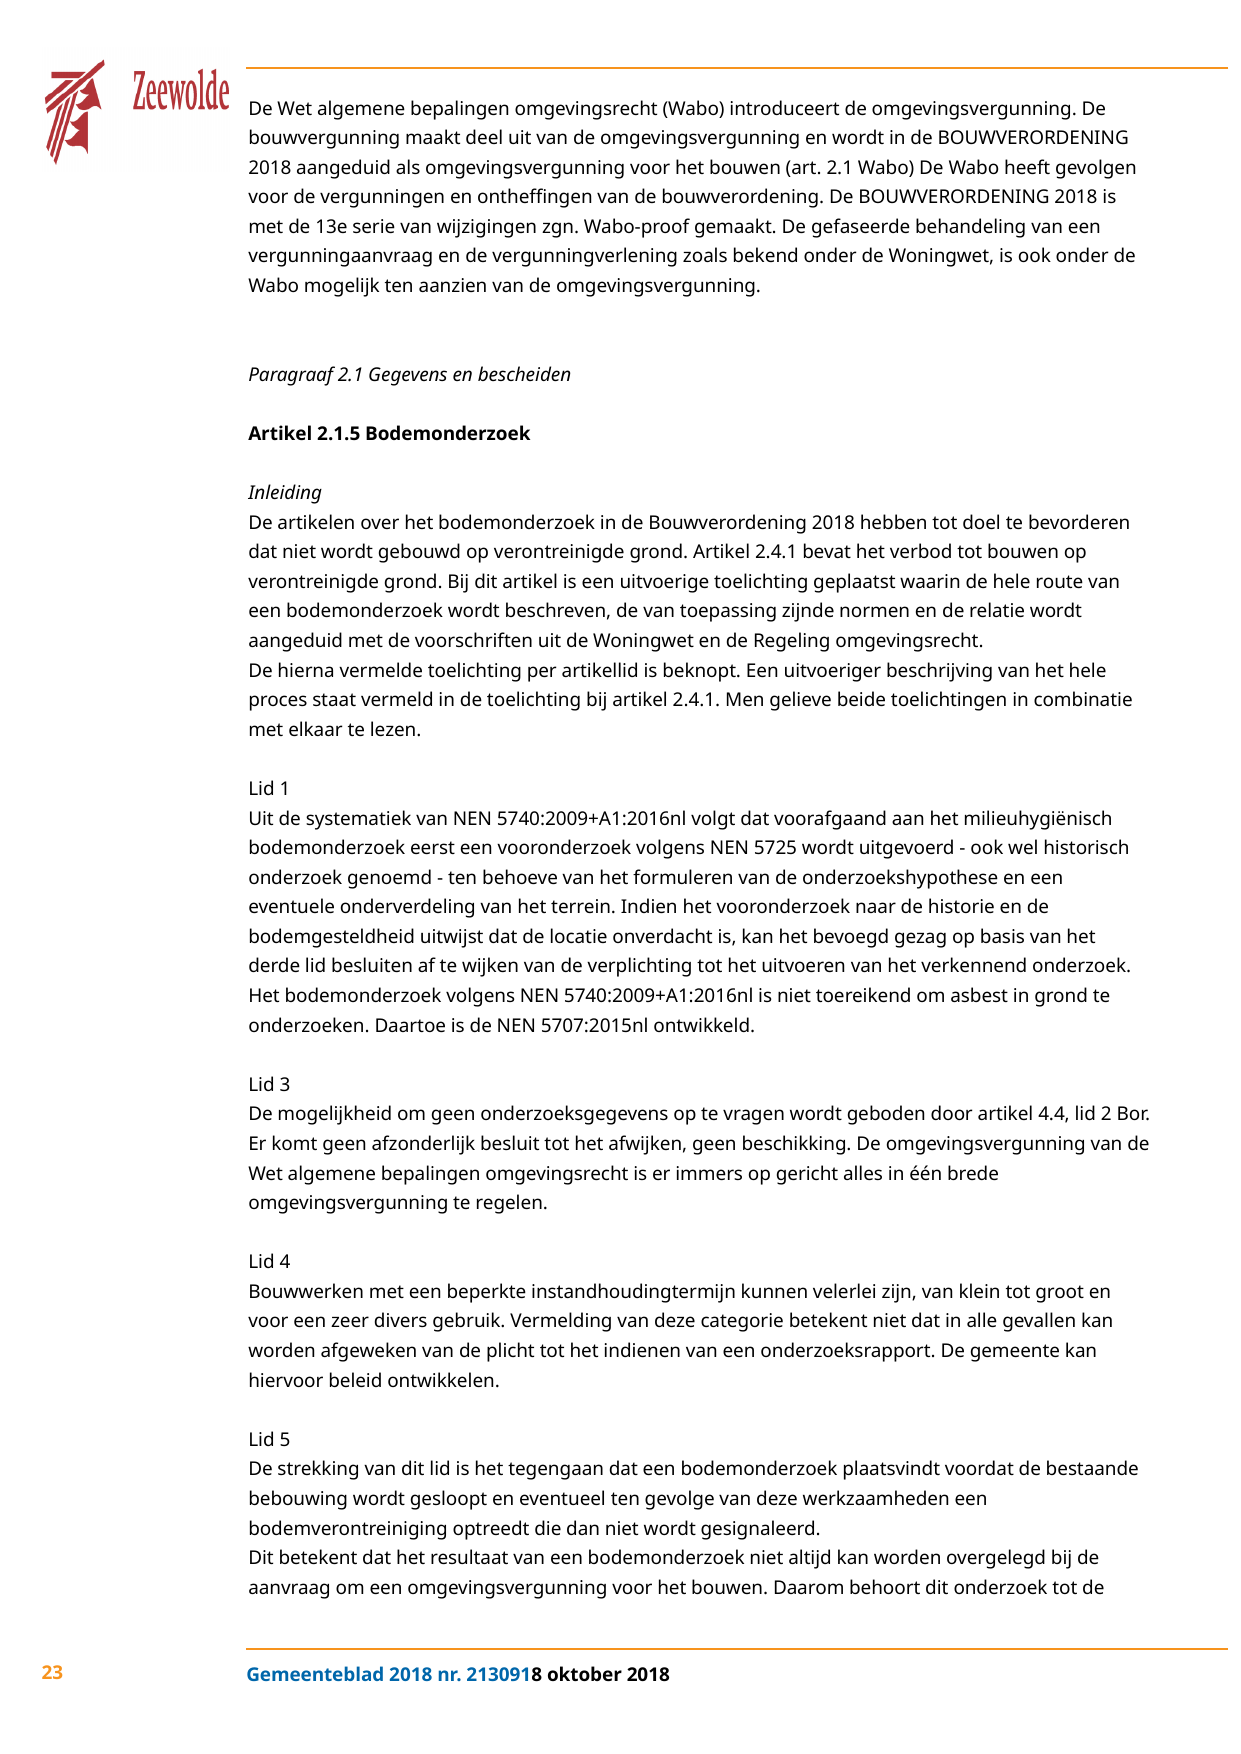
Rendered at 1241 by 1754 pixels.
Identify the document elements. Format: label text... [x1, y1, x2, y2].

text Dit betekent dat het resultaat van een bodemonderzoek niet altijd kan worden overgelegd bij de aanvraag om een omgevingsvergunning voor het bouwen. Daarom behoort dit onderzoek tot de [248, 1544, 1152, 1600]
text Lid 3 [248, 1071, 1152, 1097]
text De Wet algemene bepalingen omgevingsrecht (Wabo) introduceert de omgevingsvergunning. De bouwvergunning maakt deel uit van de omgevingsvergunning en wordt in de BOUWVERORDENING 2018 aangeduid als omgevingsvergunning voor het bouwen (art. 2.1 Wabo) De Wabo heeft gevolgen voor de vergunningen en ontheffingen van de bouwverordening. De BOUWVERORDENING 2018 is met de 13e serie van wijzigingen zgn. Wabo-proof gemaakt. De gefaseerde behandeling van een vergunningaanvraag en de vergunningverlening zoals bekend onder de Woningwet, is ook onder de Wabo mogelijk ten aanzien van de omgevingsvergunning. [248, 95, 1152, 298]
text Lid 1 [248, 775, 1152, 801]
text De hierna vermelde toelichting per artikellid is beknopt. Een uitvoeriger beschrijving van het hele proces staat vermeld in de toelichting bij artikel 2.4.1. Men gelieve beide toelichtingen in combinatie met elkaar te lezen. [248, 657, 1152, 742]
picture [41, 47, 231, 172]
text De strekking van dit lid is het tegengaan dat een bodemonderzoek plaatsvindt voordat de bestaande bebouwing wordt gesloopt en eventueel ten gevolge van deze werkzaamheden een bodemverontreiniging optreedt die dan niet wordt gesignaleerd. [248, 1456, 1152, 1541]
text Bouwwerken met een beperkte instandhoudingtermijn kunnen velerlei zijn, van klein tot groot en voor een zeer divers gebruik. Vermelding van deze categorie betekent niet dat in alle gevallen kan worden afgeweken van de plicht tot het indienen van een onderzoeksrapport. De gemeente kan hiervoor beleid ontwikkelen. [248, 1278, 1152, 1393]
text Artikel 2.1.5 Bodemonderzoek [248, 420, 1152, 446]
text Uit de systematiek van NEN 5740:2009+A1:2016nl volgt dat voorafgaand aan het milieuhygiënisch bodemonderzoek eerst een vooronderzoek volgens NEN 5725 wordt uitgevoerd - ook wel historisch onderzoek genoemd - ten behoeve van het formuleren van de onderzoekshypothese en een eventuele onderverdeling van het terrein. Indien het vooronderzoek naar de historie en de bodemgesteldheid uitwijst dat de locatie onverdacht is, kan het bevoegd gezag op basis van het derde lid besluiten af te wijken van de verplichting tot het uitvoeren van het verkennend onderzoek. Het bodemonderzoek volgens NEN 5740:2009+A1:2016nl is niet toereikend om asbest in grond te onderzoeken. Daartoe is de NEN 5707:2015nl ontwikkeld. [248, 805, 1152, 1038]
text Lid 4 [248, 1248, 1152, 1274]
text Lid 5 [248, 1426, 1152, 1452]
text De artikelen over het bodemonderzoek in de Bouwverordening 2018 hebben tot doel te bevorderen dat niet wordt gebouwd op verontreinigde grond. Artikel 2.4.1 bevat het verbod tot bouwen op verontreinigde grond. Bij dit artikel is een uitvoerige toelichting geplaatst waarin de hele route van een bodemonderzoek wordt beschreven, de van toepassing zijnde normen en de relatie wordt aangeduid met de voorschriften uit de Woningwet en de Regeling omgevingsrecht. [248, 509, 1152, 653]
text Inleiding [248, 479, 1152, 505]
text Paragraaf 2.1 Gegevens en bescheiden [248, 361, 1152, 387]
text De mogelijkheid om geen onderzoeksgegevens op te vragen wordt geboden door artikel 4.4, lid 2 Bor. Er komt geen afzonderlijk besluit tot het afwijken, geen beschikking. De omgevingsvergunning van de Wet algemene bepalingen omgevingsrecht is er immers op gericht alles in één brede omgevingsvergunning te regelen. [248, 1101, 1152, 1215]
